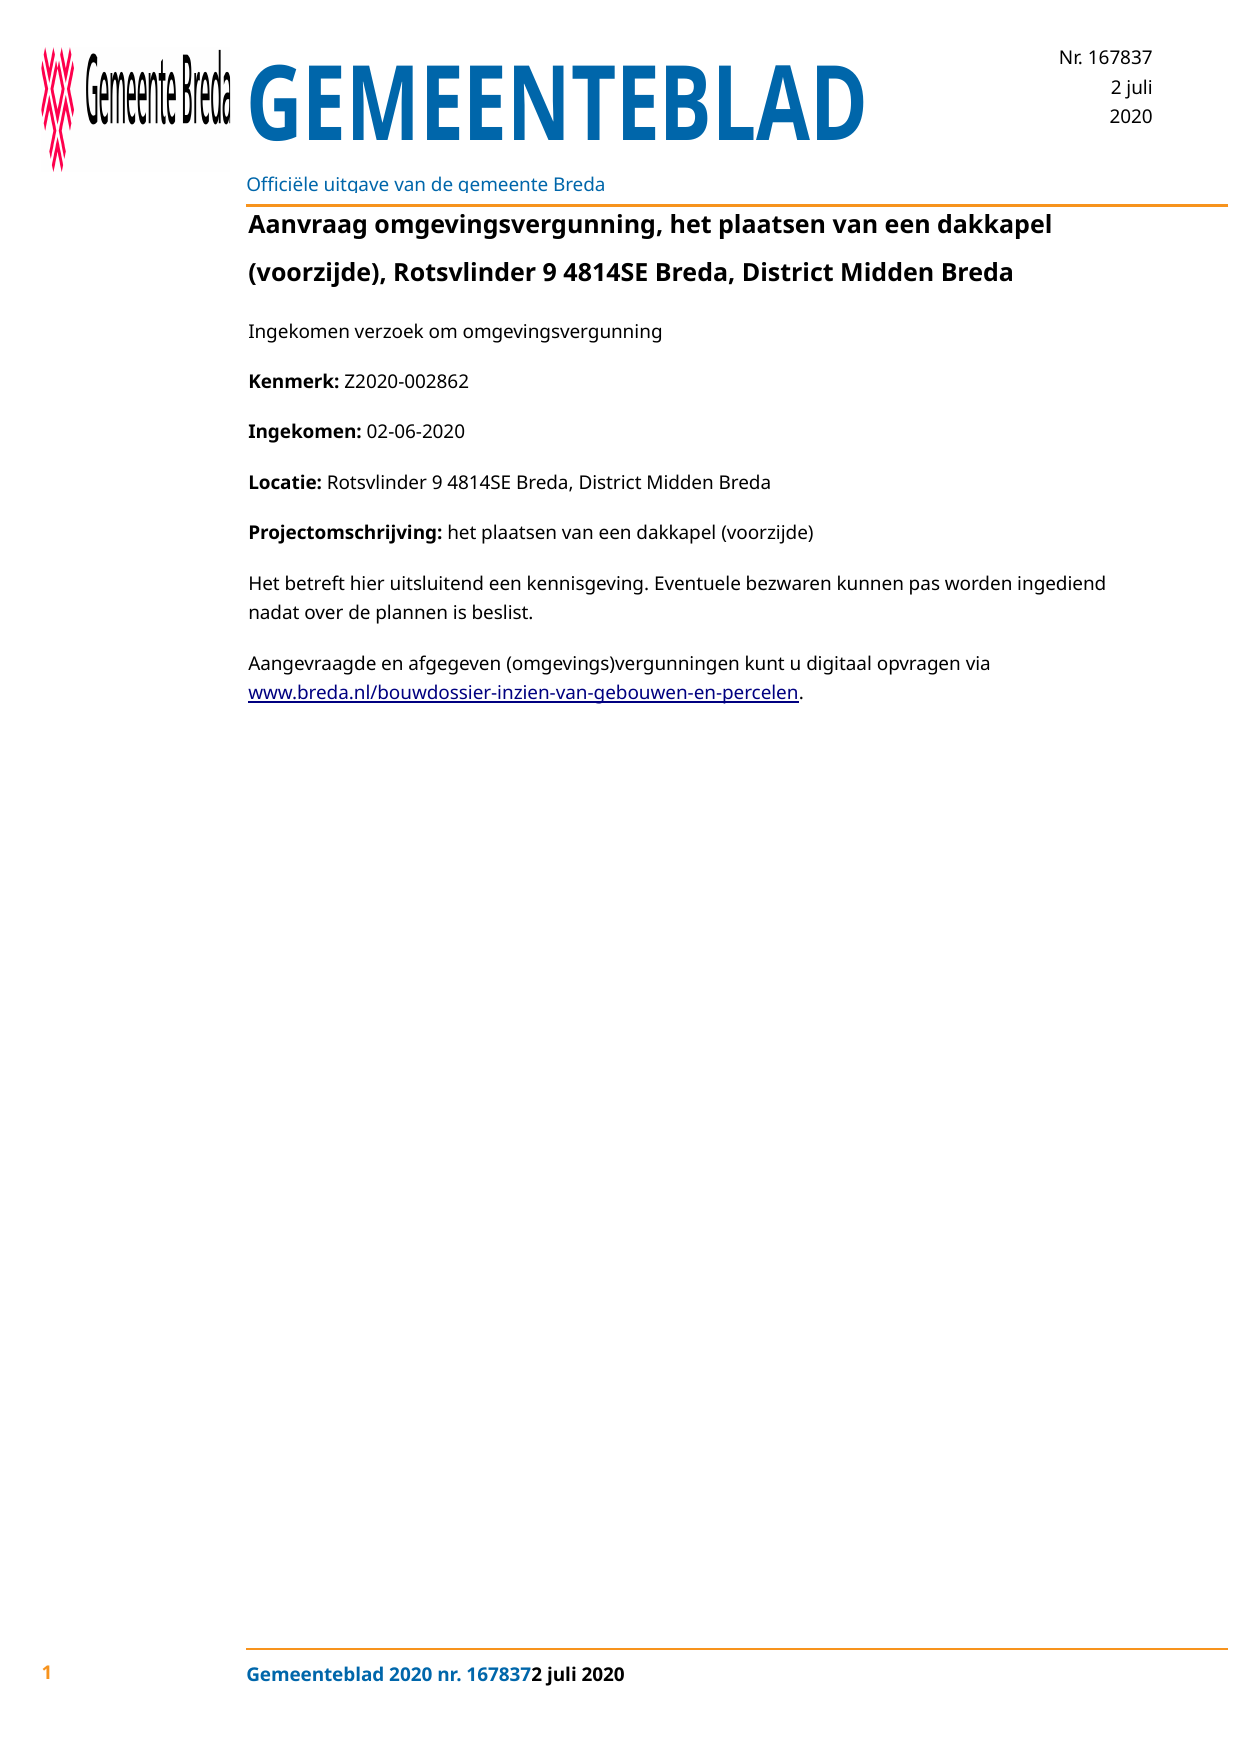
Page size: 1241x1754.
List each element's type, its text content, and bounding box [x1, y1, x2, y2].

text Het betreft hier uitsluitend een kennisgeving. Eventuele bezwaren kunnen pas worden ingediend nadat over de plannen is beslist. [248, 570, 1152, 625]
text Projectomschrijving: het plaatsen van een dakkapel (voorzijde) [248, 519, 1152, 545]
picture [41, 47, 231, 172]
text Aangevraagde en afgegeven (omgevings)vergunningen kunt u digitaal opvragen via www.breda.nl/bouwdossier-inzien-van-gebouwen-en-percelen. [248, 650, 1152, 705]
text Ingekomen: 02-06-2020 [248, 419, 1152, 444]
text Aanvraag omgevingsvergunning, het plaatsen van een dakkapel (voorzijde), Rotsvlinder 9 4814SE Breda, District Midden Breda [248, 207, 1152, 288]
text Ingekomen verzoek om omgevingsvergunning [248, 318, 1152, 344]
text Kenmerk: Z2020-002862 [248, 368, 1152, 394]
text Locatie: Rotsvlinder 9 4814SE Breda, District Midden Breda [248, 469, 1152, 495]
